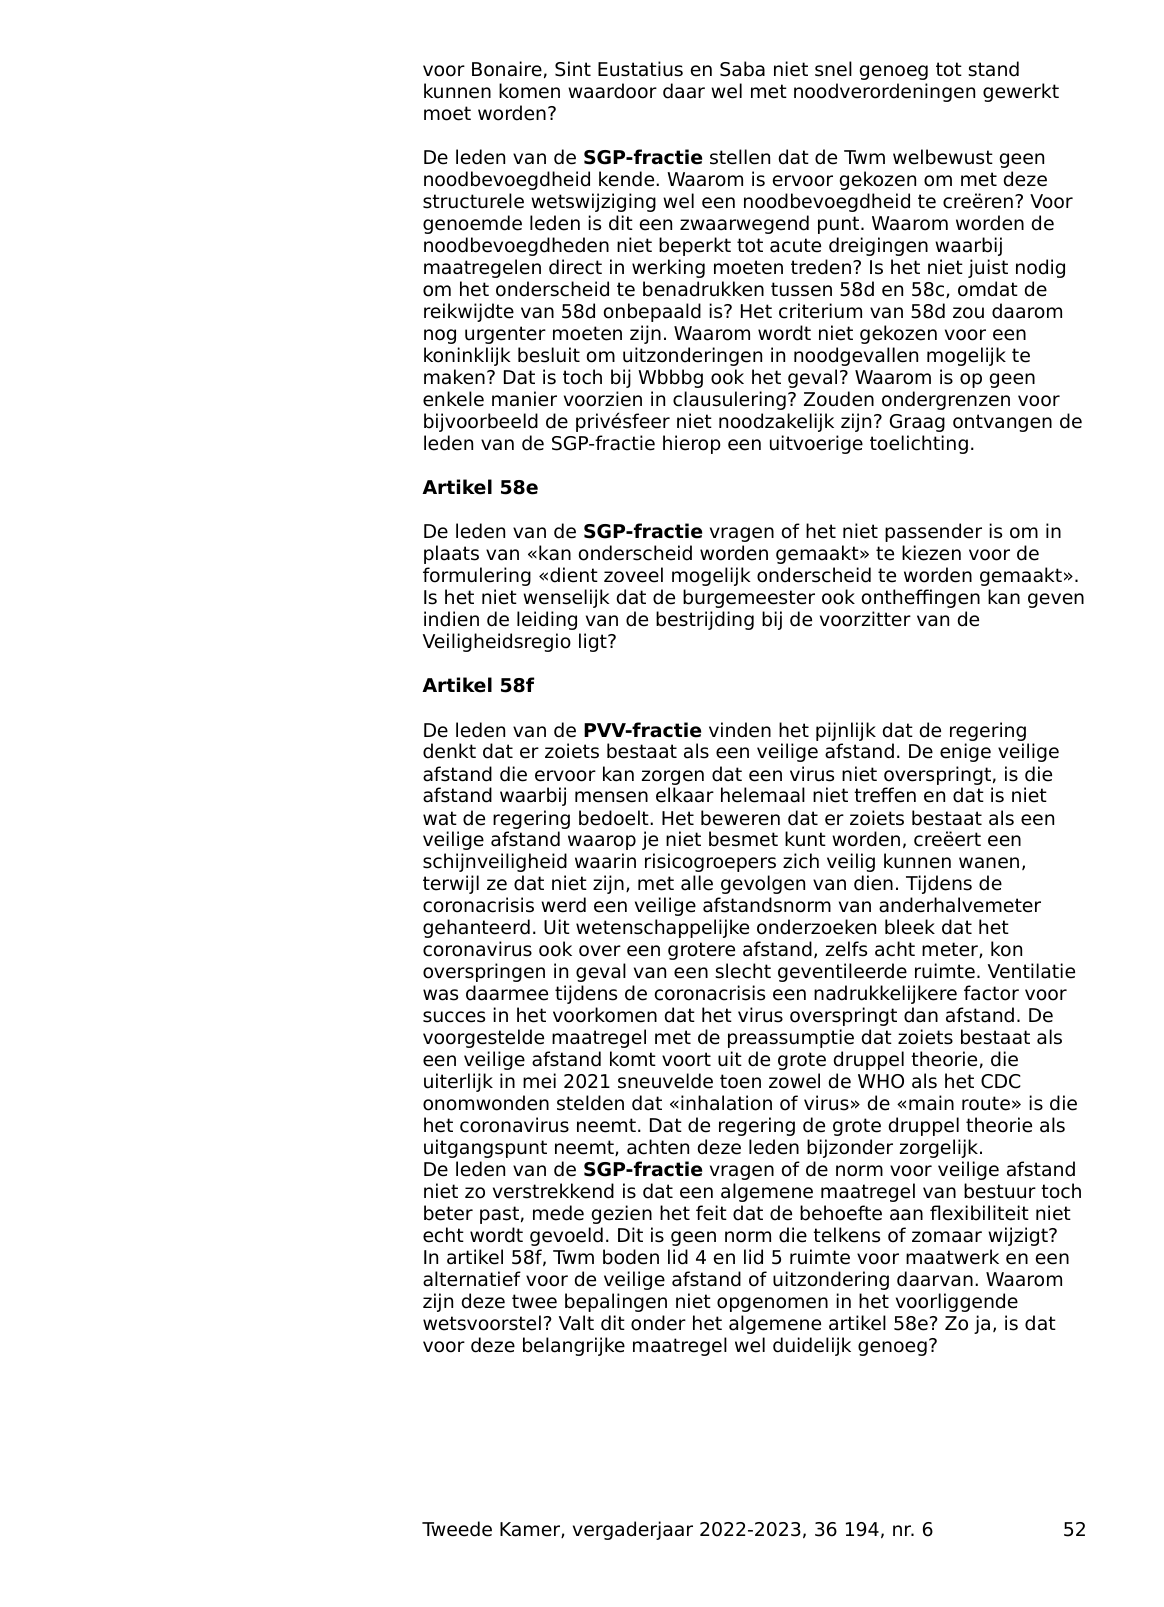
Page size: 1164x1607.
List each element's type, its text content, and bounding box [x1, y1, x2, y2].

text De leden van de SGP-fractie stellen dat de Twm welbewust geen noodbevoegdheid kende. Waarom is ervoor gekozen om met deze structurele wetswijziging wel een noodbevoegdheid te creëren? Voor genoemde leden is dit een zwaarwegend punt. Waarom worden de noodbevoegdheden niet beperkt tot acute dreigingen waarbij maatregelen direct in werking moeten treden? Is het niet juist nodig om het onderscheid te benadrukken tussen 58d en 58c, omdat de reikwijdte van 58d onbepaald is? Het criterium van 58d zou daarom nog urgenter moeten zijn. Waarom wordt niet gekozen voor een koninklijk besluit om uitzonderingen in noodgevallen mogelijk te maken? Dat is toch bij Wbbbg ook het geval? Waarom is op geen enkele manier voorzien in clausulering? Zouden ondergrenzen voor bijvoorbeeld de privésfeer niet noodzakelijk zijn? Graag ontvangen de leden van de SGP-fractie hierop een uitvoerige toelichting. [422, 147, 1087, 455]
text De leden van de PVV-fractie vinden het pijnlijk dat de regering denkt dat er zoiets bestaat als een veilige afstand. De enige veilige afstand die ervoor kan zorgen dat een virus niet overspringt, is die afstand waarbij mensen elkaar helemaal niet treffen en dat is niet wat de regering bedoelt. Het beweren dat er zoiets bestaat als een veilige afstand waarop je niet besmet kunt worden, creëert een schijnveiligheid waarin risicogroepers zich veilig kunnen wanen, terwijl ze dat niet zijn, met alle gevolgen van dien. Tijdens de coronacrisis werd een veilige afstandsnorm van anderhalvemeter gehanteerd. Uit wetenschappelijke onderzoeken bleek dat het coronavirus ook over een grotere afstand, zelfs acht meter, kon overspringen in geval van een slecht geventileerde ruimte. Ventilatie was daarmee tijdens de coronacrisis een nadrukkelijkere factor voor succes in het voorkomen dat het virus overspringt dan afstand. De voorgestelde maatregel met de preassumptie dat zoiets bestaat als een veilige afstand komt voort uit de grote druppel theorie, die uiterlijk in mei 2021 sneuvelde toen zowel de WHO als het CDC onomwonden stelden dat «inhalation of virus» de «main route» is die het coronavirus neemt. Dat de regering de grote druppel theorie als uitgangspunt neemt, achten deze leden bijzonder zorgelijk. [422, 719, 1087, 1159]
subtitle Artikel 58e [422, 477, 1087, 499]
text De leden van de SGP-fractie vragen of het niet passender is om in plaats van «kan onderscheid worden gemaakt» te kiezen voor de formulering «dient zoveel mogelijk onderscheid te worden gemaakt». Is het niet wenselijk dat de burgemeester ook ontheffingen kan geven indien de leiding van de bestrijding bij de voorzitter van de Veiligheidsregio ligt? [422, 521, 1087, 653]
text voor Bonaire, Sint Eustatius en Saba niet snel genoeg tot stand kunnen komen waardoor daar wel met noodverordeningen gewerkt moet worden? [422, 59, 1087, 125]
text In artikel 58f, Twm boden lid 4 en lid 5 ruimte voor maatwerk en een alternatief voor de veilige afstand of uitzondering daarvan. Waarom zijn deze twee bepalingen niet opgenomen in het voorliggende wetsvoorstel? Valt dit onder het algemene artikel 58e? Zo ja, is dat voor deze belangrijke maatregel wel duidelijk genoeg? [422, 1247, 1087, 1357]
subtitle Artikel 58f [422, 675, 1087, 697]
text De leden van de SGP-fractie vragen of de norm voor veilige afstand niet zo verstrekkend is dat een algemene maatregel van bestuur toch beter past, mede gezien het feit dat de behoefte aan flexibiliteit niet echt wordt gevoeld. Dit is geen norm die telkens of zomaar wijzigt? [422, 1159, 1087, 1247]
